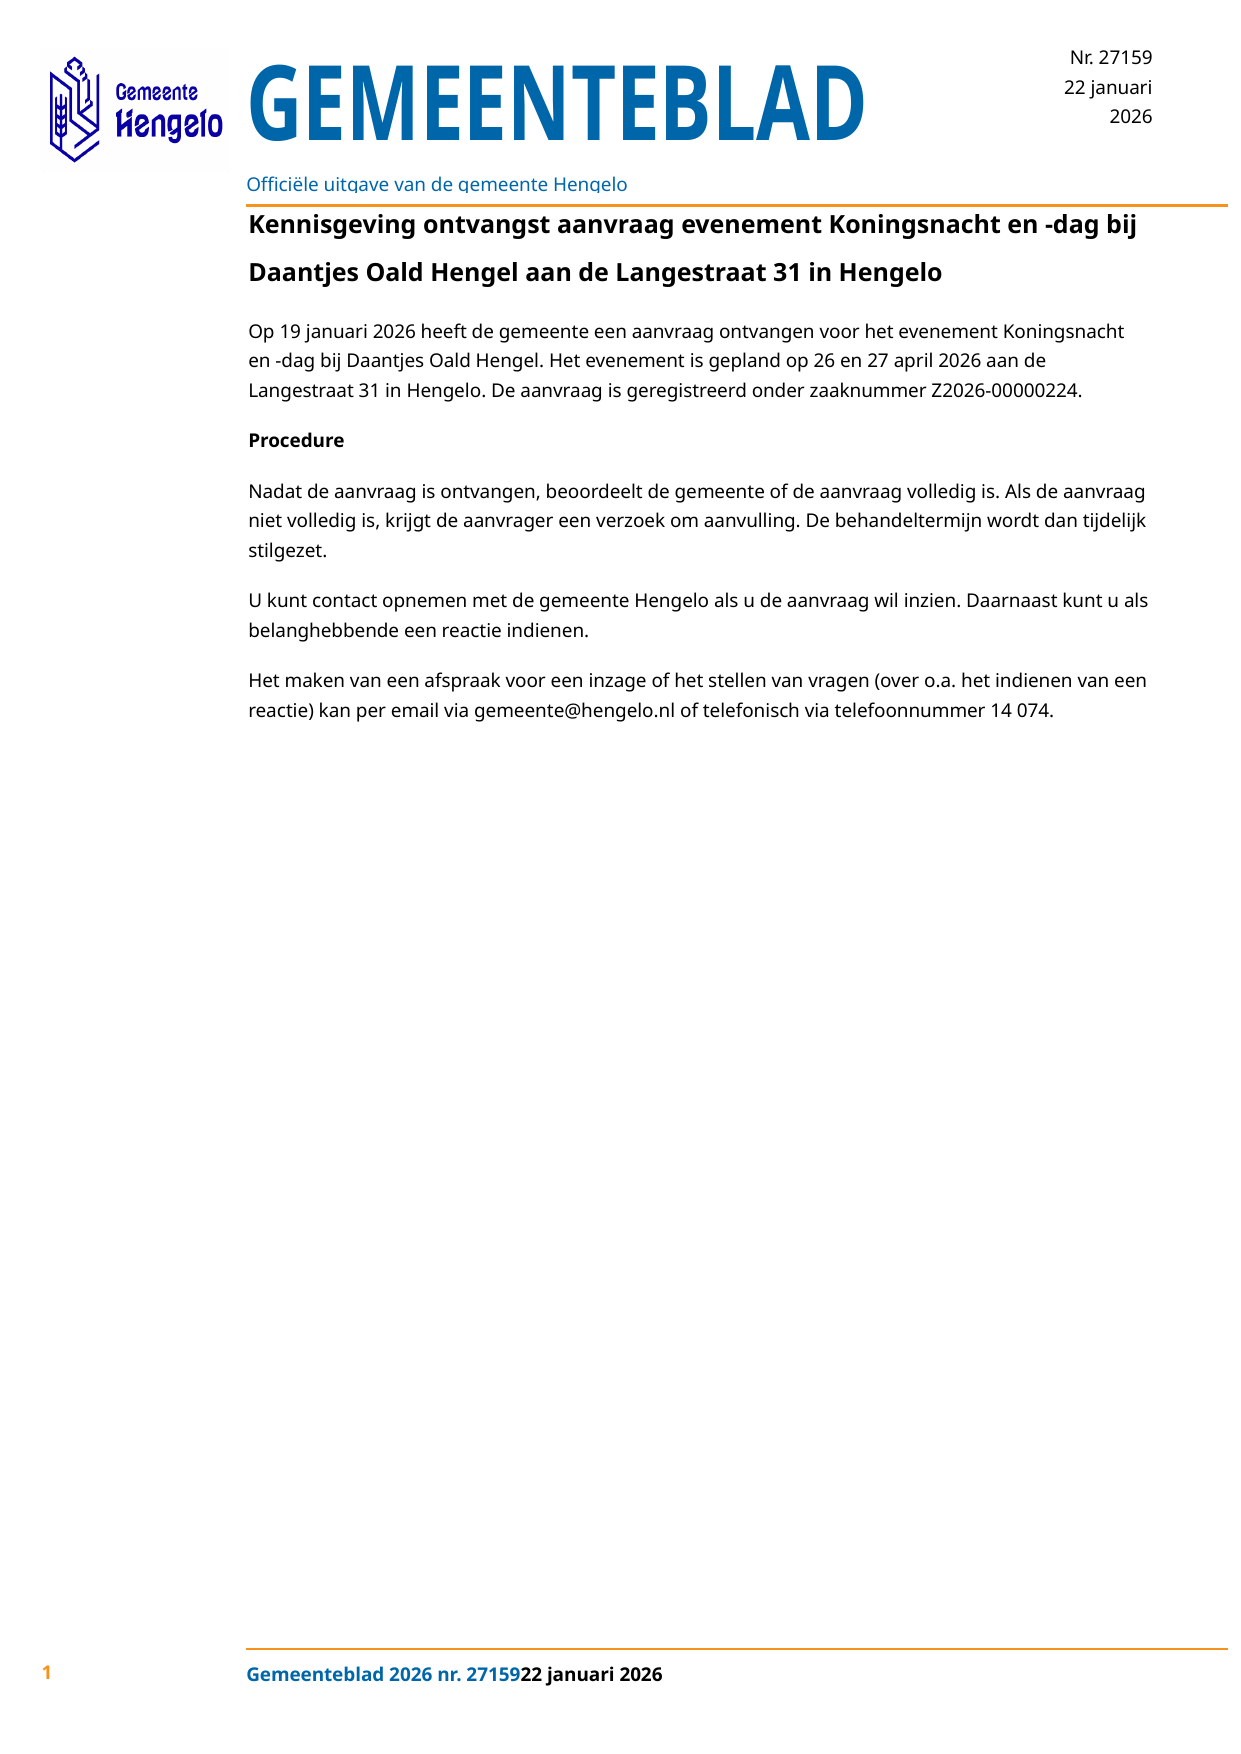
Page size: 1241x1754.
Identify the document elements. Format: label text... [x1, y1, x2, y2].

text Kennisgeving ontvangst aanvraag evenement Koningsnacht en -dag bij Daantjes Oald Hengel aan de Langestraat 31 in Hengelo [248, 207, 1152, 288]
text U kunt contact opnemen met de gemeente Hengelo als u de aanvraag wil inzien. Daarnaast kunt u als belanghebbende een reactie indienen. [248, 587, 1152, 643]
text Op 19 januari 2026 heeft de gemeente een aanvraag ontvangen voor het evenement Koningsnacht en -dag bij Daantjes Oald Hengel. Het evenement is gepland op 26 en 27 april 2026 aan de Langestraat 31 in Hengelo. De aanvraag is geregistreerd onder zaaknummer Z2026-00000224. [248, 318, 1152, 403]
text Het maken van een afspraak voor een inzage of het stellen van vragen (over o.a. het indienen van een reactie) kan per email via gemeente@hengelo.nl of telefonisch via telefoonnummer 14 074. [248, 667, 1152, 723]
picture [41, 47, 231, 172]
text Procedure [248, 427, 1152, 453]
text Nadat de aanvraag is ontvangen, beoordeelt de gemeente of de aanvraag volledig is. Als de aanvraag niet volledig is, krijgt de aanvrager een verzoek om aanvulling. De behandeltermijn wordt dan tijdelijk stilgezet. [248, 478, 1152, 563]
